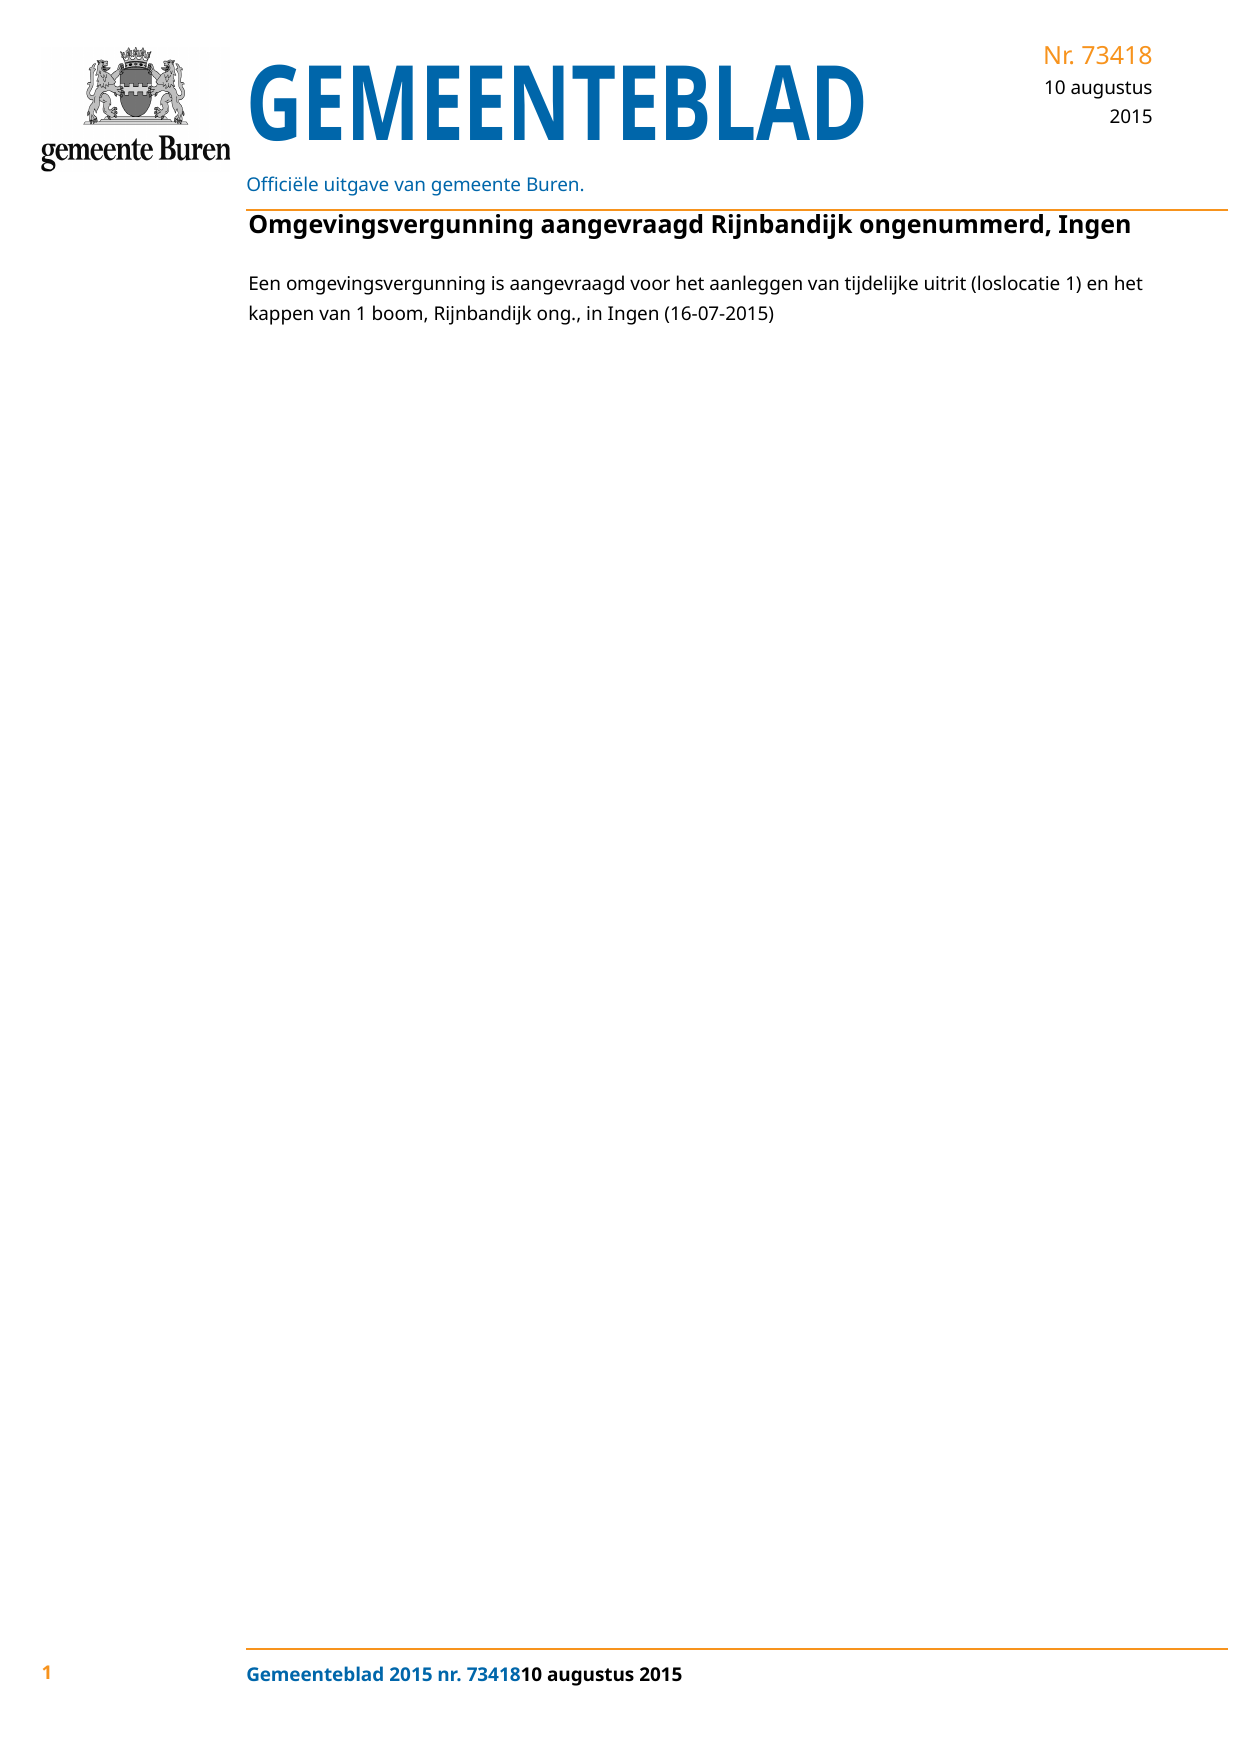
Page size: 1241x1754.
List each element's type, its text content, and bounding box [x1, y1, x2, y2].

picture [41, 47, 231, 172]
text Een omgevingsvergunning is aangevraagd voor het aanleggen van tijdelijke uitrit (loslocatie 1) en het kappen van 1 boom, Rijnbandijk ong., in Ingen (16-07-2015) [248, 270, 1152, 326]
text Omgevingsvergunning aangevraagd Rijnbandijk ongenummerd, Ingen [248, 211, 1152, 241]
